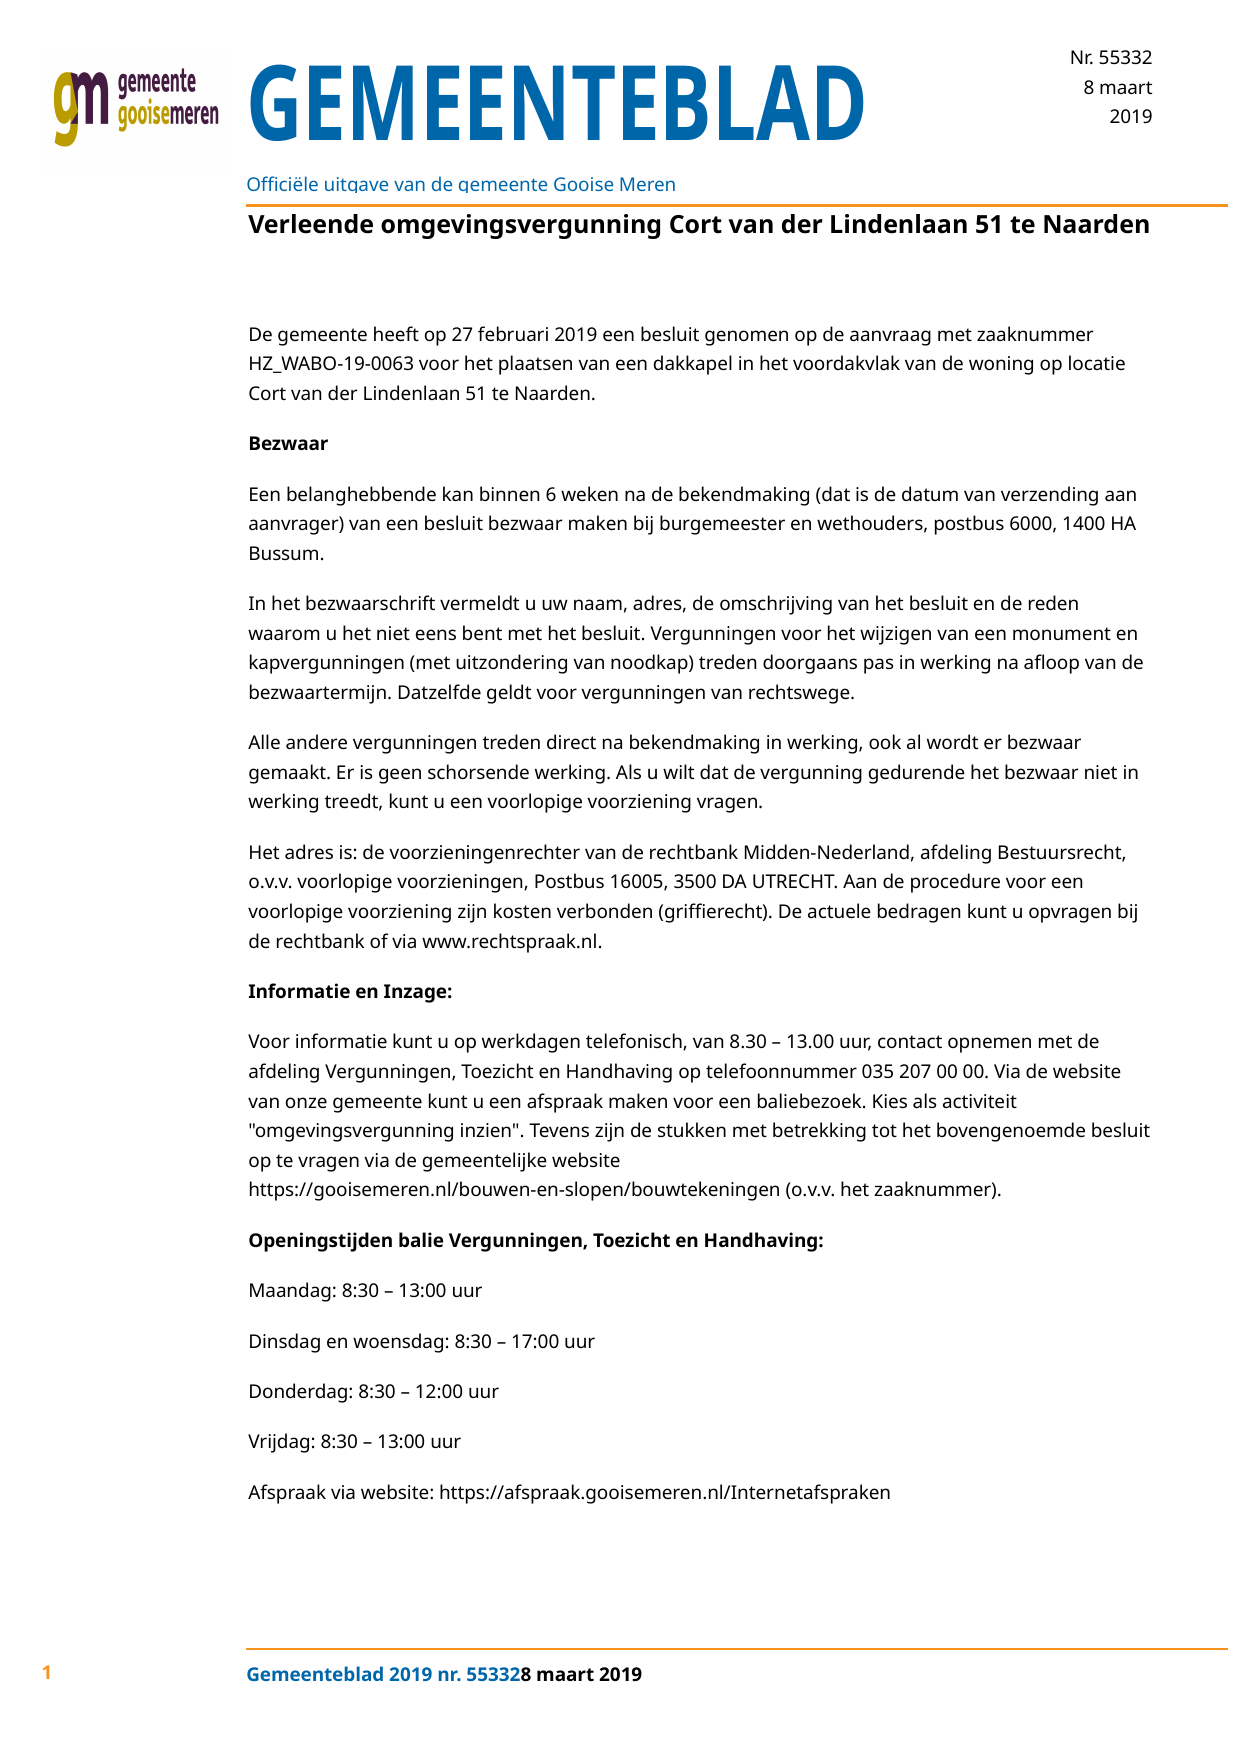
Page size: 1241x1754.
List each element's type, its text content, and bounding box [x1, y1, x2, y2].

text Verleende omgevingsvergunning Cort van der Lindenlaan 51 te Naarden [248, 207, 1152, 241]
text Voor informatie kunt u op werkdagen telefonisch, van 8.30 – 13.00 uur, contact opnemen met de afdeling Vergunningen, Toezicht en Handhaving op telefoonnummer 035 207 00 00. Via de website van onze gemeente kunt u een afspraak maken voor een baliebezoek. Kies als activiteit "omgevingsvergunning inzien". Tevens zijn de stukken met betrekking tot het bovengenoemde besluit op te vragen via de gemeentelijke website https://gooisemeren.nl/bouwen-en-slopen/bouwtekeningen (o.v.v. het zaaknummer). [248, 1029, 1152, 1202]
picture [41, 47, 231, 172]
text In het bezwaarschrift vermeldt u uw naam, adres, de omschrijving van het besluit en de reden waarom u het niet eens bent met het besluit. Vergunningen voor het wijzigen van een monument en kapvergunningen (met uitzondering van noodkap) treden doorgaans pas in werking na afloop van de bezwaartermijn. Datzelfde geldt voor vergunningen van rechtswege. [248, 590, 1152, 705]
text Alle andere vergunningen treden direct na bekendmaking in werking, ook al wordt er bezwaar gemaakt. Er is geen schorsende werking. Als u wilt dat de vergunning gedurende het bezwaar niet in werking treedt, kunt u een voorlopige voorziening vragen. [248, 729, 1152, 814]
text Een belanghebbende kan binnen 6 weken na de bekendmaking (dat is de datum van verzending aan aanvrager) van een besluit bezwaar maken bij burgemeester en wethouders, postbus 6000, 1400 HA Bussum. [248, 481, 1152, 566]
text Dinsdag en woensdag: 8:30 – 17:00 uur [248, 1328, 1152, 1353]
text Openingstijden balie Vergunningen, Toezicht en Handhaving: [248, 1227, 1152, 1253]
text Afspraak via website: https://afspraak.gooisemeren.nl/Internetafspraken [248, 1479, 1152, 1505]
text Bezwaar [248, 430, 1152, 456]
text Het adres is: de voorzieningenrechter van de rechtbank Midden-Nederland, afdeling Bestuursrecht, o.v.v. voorlopige voorzieningen, Postbus 16005, 3500 DA UTRECHT. Aan de procedure voor een voorlopige voorziening zijn kosten verbonden (griffierecht). De actuele bedragen kunt u opvragen bij de rechtbank of via www.rechtspraak.nl. [248, 839, 1152, 953]
text Vrijdag: 8:30 – 13:00 uur [248, 1429, 1152, 1454]
text Maandag: 8:30 – 13:00 uur [248, 1277, 1152, 1303]
text Donderdag: 8:30 – 12:00 uur [248, 1378, 1152, 1404]
text De gemeente heeft op 27 februari 2019 een besluit genomen op de aanvraag met zaaknummer HZ_WABO-19-0063 voor het plaatsen van een dakkapel in het voordakvlak van de woning op locatie Cort van der Lindenlaan 51 te Naarden. [248, 321, 1152, 406]
text Informatie en Inzage: [248, 978, 1152, 1004]
